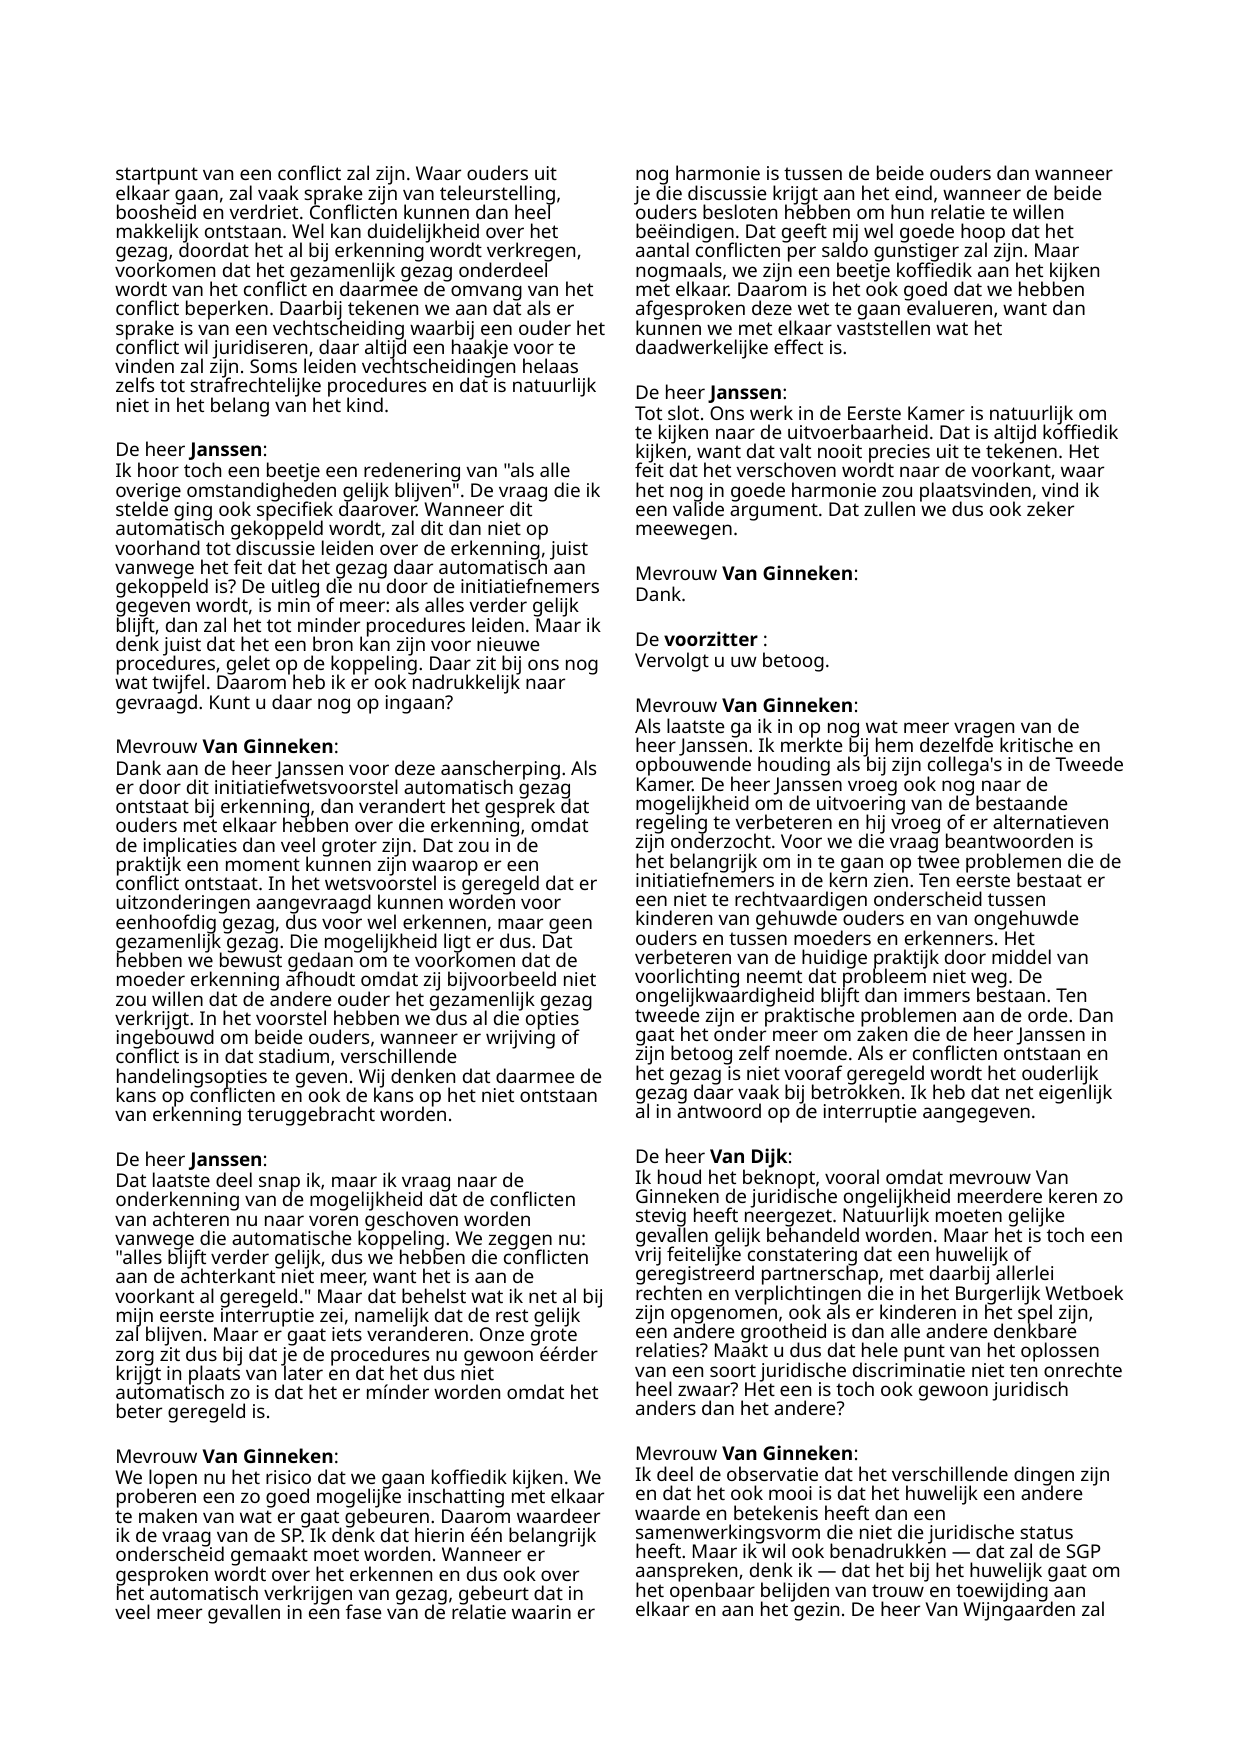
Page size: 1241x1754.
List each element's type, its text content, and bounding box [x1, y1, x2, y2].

text Dank. [635, 586, 1125, 605]
text nog harmonie is tussen de beide ouders dan wanneer je die discussie krijgt aan het eind, wanneer de beide ouders besloten hebben om hun relatie te willen beëindigen. Dat geeft mij wel goede hoop dat het aantal conflicten per saldo gunstiger zal zijn. Maar nogmaals, we zijn een beetje koffiedik aan het kijken met elkaar. Daarom is het ook goed dat we hebben afgesproken deze wet te gaan evalueren, want dan kunnen we met elkaar vaststellen wat het daadwerkelijke effect is. [635, 165, 1125, 358]
text De heer Janssen: [635, 379, 1125, 404]
text Mevrouw Van Ginneken: [635, 692, 1125, 718]
text Ik hoor toch een beetje een redenering van "als alle overige omstandigheden gelijk blijven". De vraag die ik stelde ging ook specifiek daarover. Wanneer dit automatisch gekoppeld wordt, zal dit dan niet op voorhand tot discussie leiden over de erkenning, juist vanwege het feit dat het gezag daar automatisch aan gekoppeld is? De uitleg die nu door de initiatiefnemers gegeven wordt, is min of meer: als alles verder gelijk blijft, dan zal het tot minder procedures leiden. Maar ik denk juist dat het een bron kan zijn voor nieuwe procedures, gelet op de koppeling. Daar zit bij ons nog wat twijfel. Daarom heb ik er ook nadrukkelijk naar gevraagd. Kunt u daar nog op ingaan? [115, 462, 605, 713]
text De heer Janssen: [115, 1146, 605, 1172]
text Mevrouw Van Ginneken: [635, 560, 1125, 586]
text Mevrouw Van Ginneken: [115, 734, 605, 759]
text startpunt van een conflict zal zijn. Waar ouders uit elkaar gaan, zal vaak sprake zijn van teleurstelling, boosheid en verdriet. Conflicten kunnen dan heel makkelijk ontstaan. Wel kan duidelijkheid over het gezag, doordat het al bij erkenning wordt verkregen, voorkomen dat het gezamenlijk gezag onderdeel wordt van het conflict en daarmee de omvang van het conflict beperken. Daarbij tekenen we aan dat als er sprake is van een vechtscheiding waarbij een ouder het conflict wil juridiseren, daar altijd een haakje voor te vinden zal zijn. Soms leiden vechtscheidingen helaas zelfs tot strafrechtelijke procedures en dat is natuurlijk niet in het belang van het kind. [115, 165, 605, 416]
text Tot slot. Ons werk in de Eerste Kamer is natuurlijk om te kijken naar de uitvoerbaarheid. Dat is altijd koffiedik kijken, want dat valt nooit precies uit te tekenen. Het feit dat het verschoven wordt naar de voorkant, waar het nog in goede harmonie zou plaatsvinden, vind ik een valide argument. Dat zullen we dus ook zeker meewegen. [635, 404, 1125, 539]
text Mevrouw Van Ginneken: [635, 1440, 1125, 1466]
text Mevrouw Van Ginneken: [115, 1443, 605, 1469]
text Ik deel de observatie dat het verschillende dingen zijn en dat het ook mooi is dat het huwelijk een andere waarde en betekenis heeft dan een samenwerkingsvorm die niet die juridische status heeft. Maar ik wil ook benadrukken — dat zal de SGP aanspreken, denk ik — dat het bij het huwelijk gaat om het openbaar belijden van trouw en toewijding aan elkaar en aan het gezin. De heer Van Wijngaarden zal [635, 1466, 1125, 1620]
text De heer Janssen: [115, 437, 605, 462]
text De heer Van Dijk: [635, 1143, 1125, 1169]
text Als laatste ga ik in op nog wat meer vragen van de heer Janssen. Ik merkte bij hem dezelfde kritische en opbouwende houding als bij zijn collega's in de Tweede Kamer. De heer Janssen vroeg ook nog naar de mogelijkheid om de uitvoering van de bestaande regeling te verbeteren en hij vroeg of er alternatieven zijn onderzocht. Voor we die vraag beantwoorden is het belangrijk om in te gaan op twee problemen die de initiatiefnemers in de kern zien. Ten eerste bestaat er een niet te rechtvaardigen onderscheid tussen kinderen van gehuwde ouders en van ongehuwde ouders en tussen moeders en erkenners. Het verbeteren van de huidige praktijk door middel van voorlichting neemt dat probleem niet weg. De ongelijkwaardigheid blijft dan immers bestaan. Ten tweede zijn er praktische problemen aan de orde. Dan gaat het onder meer om zaken die de heer Janssen in zijn betoog zelf noemde. Als er conflicten ontstaan en het gezag is niet vooraf geregeld wordt het ouderlijk gezag daar vaak bij betrokken. Ik heb dat net eigenlijk al in antwoord op de interruptie aangegeven. [635, 718, 1125, 1122]
text We lopen nu het risico dat we gaan koffiedik kijken. We proberen een zo goed mogelijke inschatting met elkaar te maken van wat er gaat gebeuren. Daarom waardeer ik de vraag van de SP. Ik denk dat hierin één belangrijk onderscheid gemaakt moet worden. Wanneer er gesproken wordt over het erkennen en dus ook over het automatisch verkrijgen van gezag, gebeurt dat in veel meer gevallen in een fase van de relatie waarin er [115, 1469, 605, 1623]
text Dank aan de heer Janssen voor deze aanscherping. Als er door dit initiatiefwetsvoorstel automatisch gezag ontstaat bij erkenning, dan verandert het gesprek dat ouders met elkaar hebben over die erkenning, omdat de implicaties dan veel groter zijn. Dat zou in de praktijk een moment kunnen zijn waarop er een conflict ontstaat. In het wetsvoorstel is geregeld dat er uitzonderingen aangevraagd kunnen worden voor eenhoofdig gezag, dus voor wel erkennen, maar geen gezamenlijk gezag. Die mogelijkheid ligt er dus. Dat hebben we bewust gedaan om te voorkomen dat de moeder erkenning afhoudt omdat zij bijvoorbeeld niet zou willen dat de andere ouder het gezamenlijk gezag verkrijgt. In het voorstel hebben we dus al die opties ingebouwd om beide ouders, wanneer er wrijving of conflict is in dat stadium, verschillende handelingsopties te geven. Wij denken dat daarmee de kans op conflicten en ook de kans op het niet ontstaan van erkenning teruggebracht worden. [115, 759, 605, 1126]
text Vervolgt u uw betoog. [635, 652, 1125, 671]
text De voorzitter : [635, 626, 1125, 652]
text Ik houd het beknopt, vooral omdat mevrouw Van Ginneken de juridische ongelijkheid meerdere keren zo stevig heeft neergezet. Natuurlijk moeten gelijke gevallen gelijk behandeld worden. Maar het is toch een vrij feitelijke constatering dat een huwelijk of geregistreerd partnerschap, met daarbij allerlei rechten en verplichtingen die in het Burgerlijk Wetboek zijn opgenomen, ook als er kinderen in het spel zijn, een andere grootheid is dan alle andere denkbare relaties? Maakt u dus dat hele punt van het oplossen van een soort juridische discriminatie niet ten onrechte heel zwaar? Het een is toch ook gewoon juridisch anders dan het andere? [635, 1169, 1125, 1419]
text Dat laatste deel snap ik, maar ik vraag naar de onderkenning van de mogelijkheid dat de conflicten van achteren nu naar voren geschoven worden vanwege die automatische koppeling. We zeggen nu: "alles blijft verder gelijk, dus we hebben die conflicten aan de achterkant niet meer, want het is aan de voorkant al geregeld." Maar dat behelst wat ik net al bij mijn eerste interruptie zei, namelijk dat de rest gelijk zal blijven. Maar er gaat iets veranderen. Onze grote zorg zit dus bij dat je de procedures nu gewoon éérder krijgt in plaats van later en dat het dus niet automatisch zo is dat het er mínder worden omdat het beter geregeld is. [115, 1172, 605, 1423]
